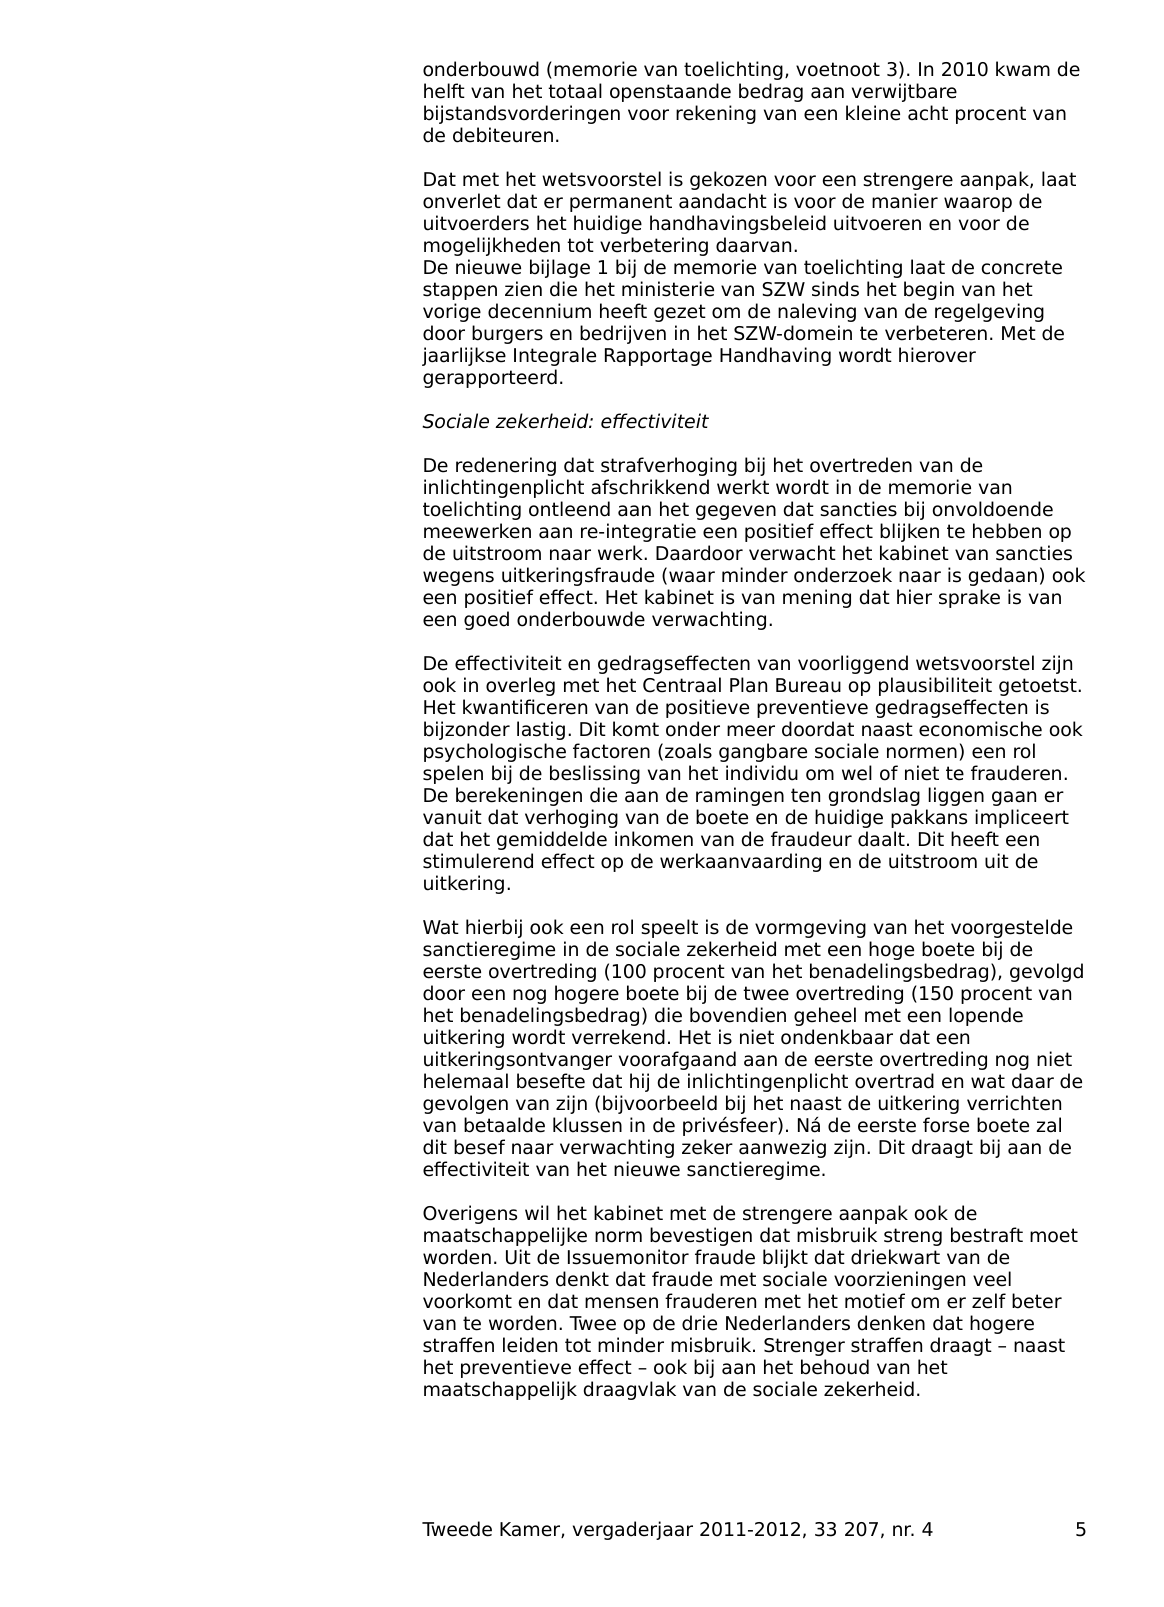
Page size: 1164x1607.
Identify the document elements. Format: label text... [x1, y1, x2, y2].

text Dat met het wetsvoorstel is gekozen voor een strengere aanpak, laat onverlet dat er permanent aandacht is voor de manier waarop de uitvoerders het huidige handhavingsbeleid uitvoeren en voor de mogelijkheden tot verbetering daarvan. [422, 169, 1087, 257]
text Wat hierbij ook een rol speelt is de vormgeving van het voorgestelde sanctieregime in de sociale zekerheid met een hoge boete bij de eerste overtreding (100 procent van het benadelingsbedrag), gevolgd door een nog hogere boete bij de twee overtreding (150 procent van het benadelingsbedrag) die bovendien geheel met een lopende uitkering wordt verrekend. Het is niet ondenkbaar dat een uitkeringsontvanger voorafgaand aan de eerste overtreding nog niet helemaal besefte dat hij de inlichtingenplicht overtrad en wat daar de gevolgen van zijn (bijvoorbeeld bij het naast de uitkering verrichten van betaalde klussen in de privésfeer). Ná de eerste forse boete zal dit besef naar verwachting zeker aanwezig zijn. Dit draagt bij aan de effectiviteit van het nieuwe sanctieregime. [422, 917, 1087, 1181]
text De effectiviteit en gedragseffecten van voorliggend wetsvoorstel zijn ook in overleg met het Centraal Plan Bureau op plausibiliteit getoetst. Het kwantificeren van de positieve preventieve gedragseffecten is bijzonder lastig. Dit komt onder meer doordat naast economische ook psychologische factoren (zoals gangbare sociale normen) een rol spelen bij de beslissing van het individu om wel of niet te frauderen. De berekeningen die aan de ramingen ten grondslag liggen gaan er vanuit dat verhoging van de boete en de huidige pakkans impliceert dat het gemiddelde inkomen van de fraudeur daalt. Dit heeft een stimulerend effect op de werkaanvaarding en de uitstroom uit de uitkering. [422, 653, 1087, 895]
text Overigens wil het kabinet met de strengere aanpak ook de maatschappelijke norm bevestigen dat misbruik streng bestraft moet worden. Uit de Issuemonitor fraude blijkt dat driekwart van de Nederlanders denkt dat fraude met sociale voorzieningen veel voorkomt en dat mensen frauderen met het motief om er zelf beter van te worden. Twee op de drie Nederlanders denken dat hogere straffen leiden tot minder misbruik. Strenger straffen draagt – naast het preventieve effect – ook bij aan het behoud van het maatschappelijk draagvlak van de sociale zekerheid. [422, 1203, 1087, 1401]
text De nieuwe bijlage 1 bij de memorie van toelichting laat de concrete stappen zien die het ministerie van SZW sinds het begin van het vorige decennium heeft gezet om de naleving van de regelgeving door burgers en bedrijven in het SZW-domein te verbeteren. Met de jaarlijkse Integrale Rapportage Handhaving wordt hierover gerapporteerd. [422, 257, 1087, 389]
text De redenering dat strafverhoging bij het overtreden van de inlichtingenplicht afschrikkend werkt wordt in de memorie van toelichting ontleend aan het gegeven dat sancties bij onvoldoende meewerken aan re-integratie een positief effect blijken te hebben op de uitstroom naar werk. Daardoor verwacht het kabinet van sancties wegens uitkeringsfraude (waar minder onderzoek naar is gedaan) ook een positief effect. Het kabinet is van mening dat hier sprake is van een goed onderbouwde verwachting. [422, 455, 1087, 631]
text onderbouwd (memorie van toelichting, voetnoot 3). In 2010 kwam de helft van het totaal openstaande bedrag aan verwijtbare bijstandsvorderingen voor rekening van een kleine acht procent van de debiteuren. [422, 59, 1087, 147]
subtitle Sociale zekerheid: effectiviteit [422, 411, 1087, 433]
